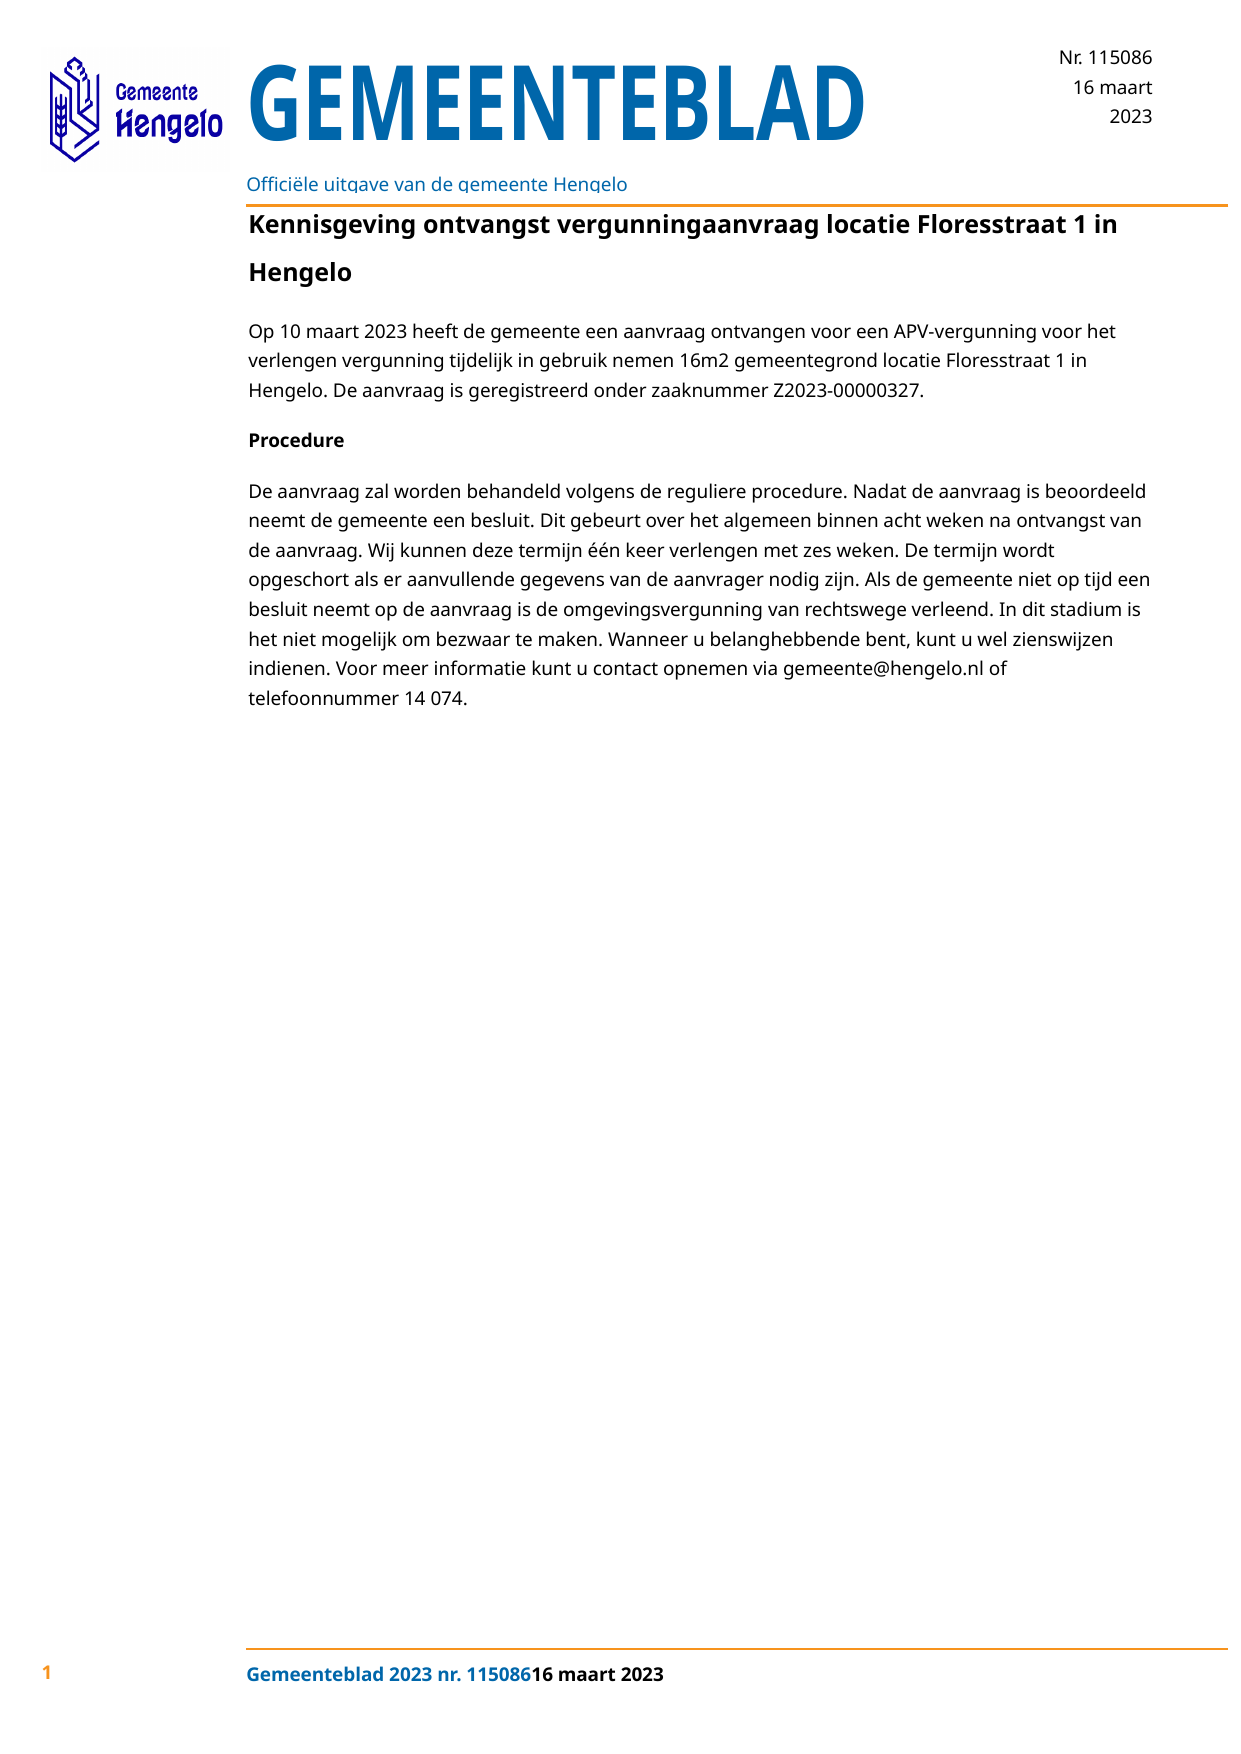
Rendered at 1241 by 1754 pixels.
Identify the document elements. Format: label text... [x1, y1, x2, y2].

picture [41, 47, 231, 172]
text Procedure [248, 427, 1152, 453]
text Kennisgeving ontvangst vergunningaanvraag locatie Floresstraat 1 in Hengelo [248, 207, 1152, 288]
text Op 10 maart 2023 heeft de gemeente een aanvraag ontvangen voor een APV-vergunning voor het verlengen vergunning tijdelijk in gebruik nemen 16m2 gemeentegrond locatie Floresstraat 1 in Hengelo. De aanvraag is geregistreerd onder zaaknummer Z2023-00000327. [248, 318, 1152, 403]
text De aanvraag zal worden behandeld volgens de reguliere procedure. Nadat de aanvraag is beoordeeld neemt de gemeente een besluit. Dit gebeurt over het algemeen binnen acht weken na ontvangst van de aanvraag. Wij kunnen deze termijn één keer verlengen met zes weken. De termijn wordt opgeschort als er aanvullende gegevens van de aanvrager nodig zijn. Als de gemeente niet op tijd een besluit neemt op de aanvraag is de omgevingsvergunning van rechtswege verleend. In dit stadium is het niet mogelijk om bezwaar te maken. Wanneer u belanghebbende bent, kunt u wel zienswijzen indienen. Voor meer informatie kunt u contact opnemen via gemeente@hengelo.nl of telefoonnummer 14 074. [248, 478, 1152, 711]
